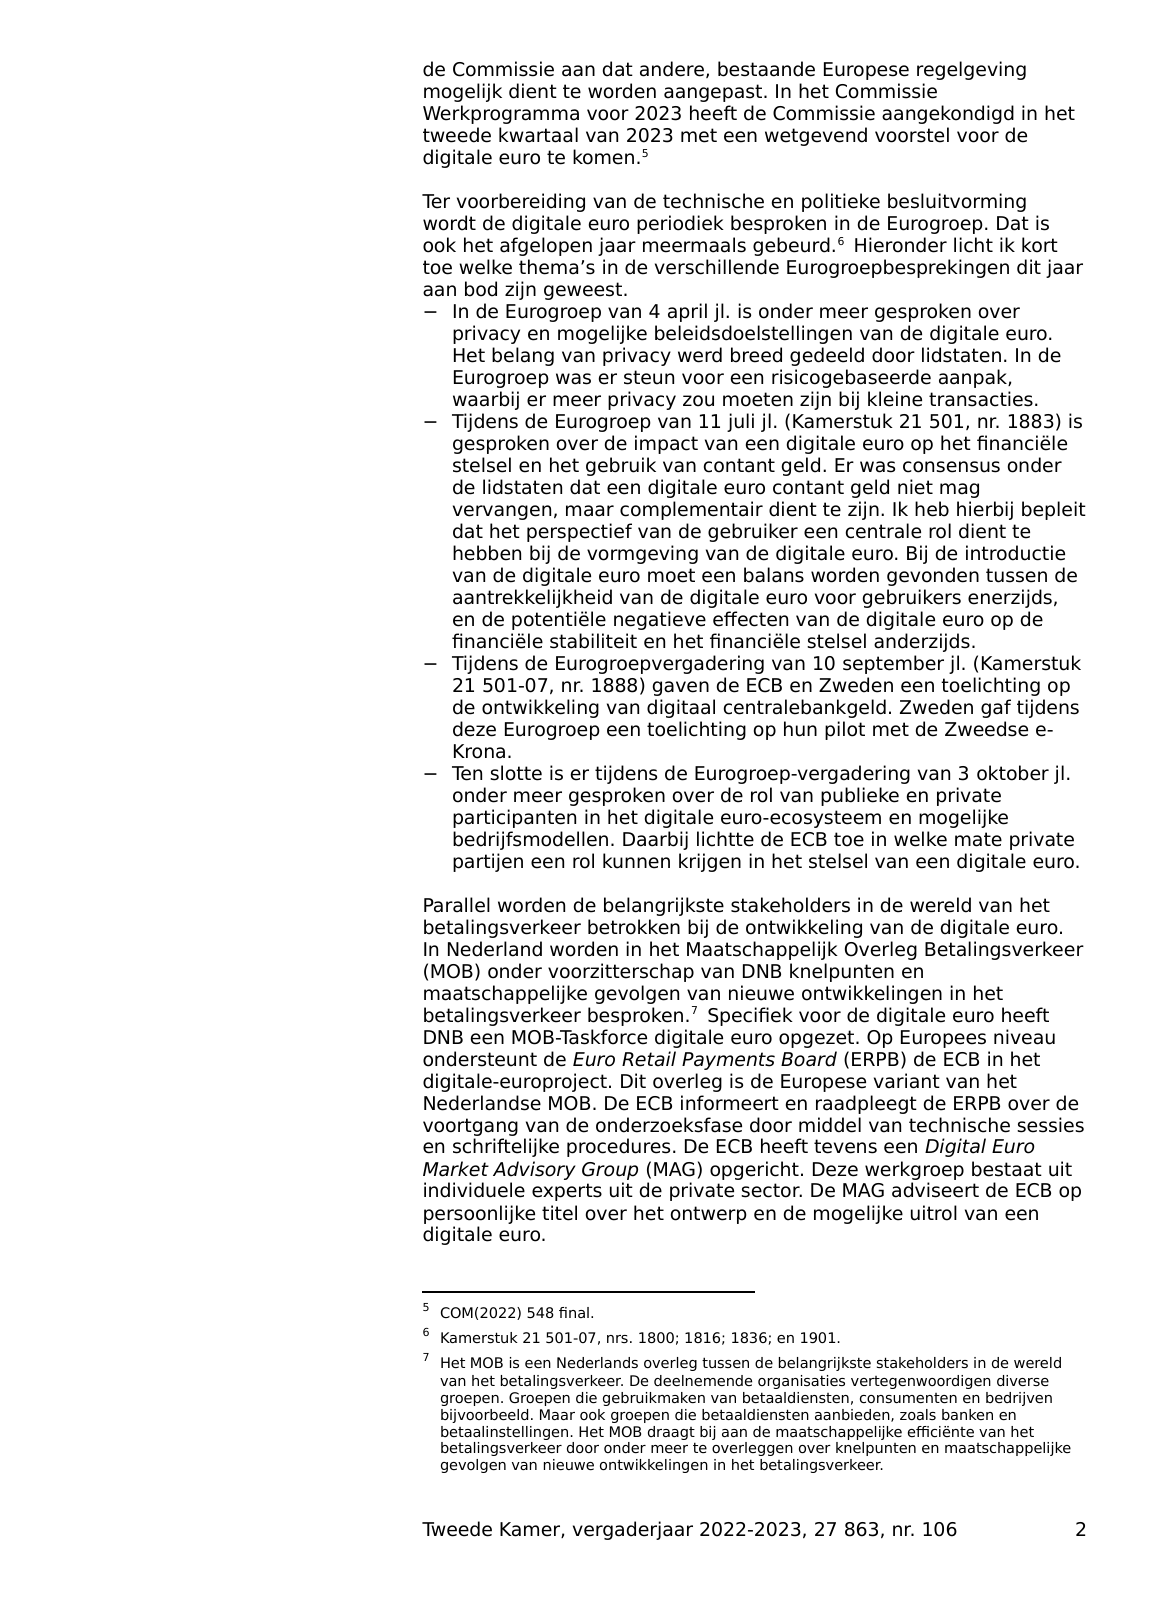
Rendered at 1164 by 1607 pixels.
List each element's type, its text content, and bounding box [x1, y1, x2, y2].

text − Tijdens de Eurogroep van 11 juli jl. (Kamerstuk 21 501, nr. 1883) is gesproken over de impact van een digitale euro op het financiële stelsel en het gebruik van contant geld. Er was consensus onder de lidstaten dat een digitale euro contant geld niet mag vervangen, maar complementair dient te zijn. Ik heb hierbij bepleit dat het perspectief van de gebruiker een centrale rol dient te hebben bij de vormgeving van de digitale euro. Bij de introductie van de digitale euro moet een balans worden gevonden tussen de aantrekkelijkheid van de digitale euro voor gebruikers enerzijds, en de potentiële negatieve effecten van de digitale euro op de financiële stabiliteit en het financiële stelsel anderzijds. [422, 411, 1087, 653]
text de Commissie aan dat andere, bestaande Europese regelgeving mogelijk dient te worden aangepast. In het Commissie Werkprogramma voor 2023 heeft de Commissie aangekondigd in het tweede kwartaal van 2023 met een wetgevend voorstel voor de digitale euro te komen. [422, 59, 1087, 169]
text Kamerstuk 21 501-07, nrs. 1800; 1816; 1836; en 1901. [422, 1326, 1087, 1348]
text Parallel worden de belangrijkste stakeholders in de wereld van het betalingsverkeer betrokken bij de ontwikkeling van de digitale euro. In Nederland worden in het Maatschappelijk Overleg Betalingsverkeer (MOB) onder voorzitterschap van DNB knelpunten en maatschappelijke gevolgen van nieuwe ontwikkelingen in het betalingsverkeer besproken. Specifiek voor de digitale euro heeft DNB een MOB-Taskforce digitale euro opgezet. Op Europees niveau ondersteunt de Euro Retail Payments Board (ERPB) de ECB in het digitale-europroject. Dit overleg is de Europese variant van het Nederlandse MOB. De ECB informeert en raadpleegt de ERPB over de voortgang van de onderzoeksfase door middel van technische sessies en schriftelijke procedures. De ECB heeft tevens een Digital Euro Market Advisory Group (MAG) opgericht. Deze werkgroep bestaat uit individuele experts uit de private sector. De MAG adviseert de ECB op persoonlijke titel over het ontwerp en de mogelijke uitrol van een digitale euro. [422, 895, 1087, 1246]
text COM(2022) 548 final. [422, 1301, 1087, 1323]
text Ter voorbereiding van de technische en politieke besluitvorming wordt de digitale euro periodiek besproken in de Eurogroep. Dat is ook het afgelopen jaar meermaals gebeurd. Hieronder licht ik kort toe welke thema’s in de verschillende Eurogroepbesprekingen dit jaar aan bod zijn geweest. [422, 191, 1087, 301]
text Het MOB is een Nederlands overleg tussen de belangrijkste stakeholders in de wereld van het betalingsverkeer. De deelnemende organisaties vertegenwoordigen diverse groepen. Groepen die gebruikmaken van betaaldiensten, consumenten en bedrijven bijvoorbeeld. Maar ook groepen die betaaldiensten aanbieden, zoals banken en betaalinstellingen. Het MOB draagt bij aan de maatschappelijke efficiënte van het betalingsverkeer door onder meer te overleggen over knelpunten en maatschappelijke gevolgen van nieuwe ontwikkelingen in het betalingsverkeer. [422, 1351, 1087, 1474]
text − Tijdens de Eurogroepvergadering van 10 september jl. (Kamerstuk 21 501-07, nr. 1888) gaven de ECB en Zweden een toelichting op de ontwikkeling van digitaal centralebankgeld. Zweden gaf tijdens deze Eurogroep een toelichting op hun pilot met de Zweedse e-Krona. [422, 653, 1087, 763]
text − Ten slotte is er tijdens de Eurogroep-vergadering van 3 oktober jl. onder meer gesproken over de rol van publieke en private participanten in het digitale euro-ecosysteem en mogelijke bedrijfsmodellen. Daarbij lichtte de ECB toe in welke mate private partijen een rol kunnen krijgen in het stelsel van een digitale euro. [422, 763, 1087, 872]
text − In de Eurogroep van 4 april jl. is onder meer gesproken over privacy en mogelijke beleidsdoelstellingen van de digitale euro. Het belang van privacy werd breed gedeeld door lidstaten. In de Eurogroep was er steun voor een risicogebaseerde aanpak, waarbij er meer privacy zou moeten zijn bij kleine transacties. [422, 301, 1087, 411]
